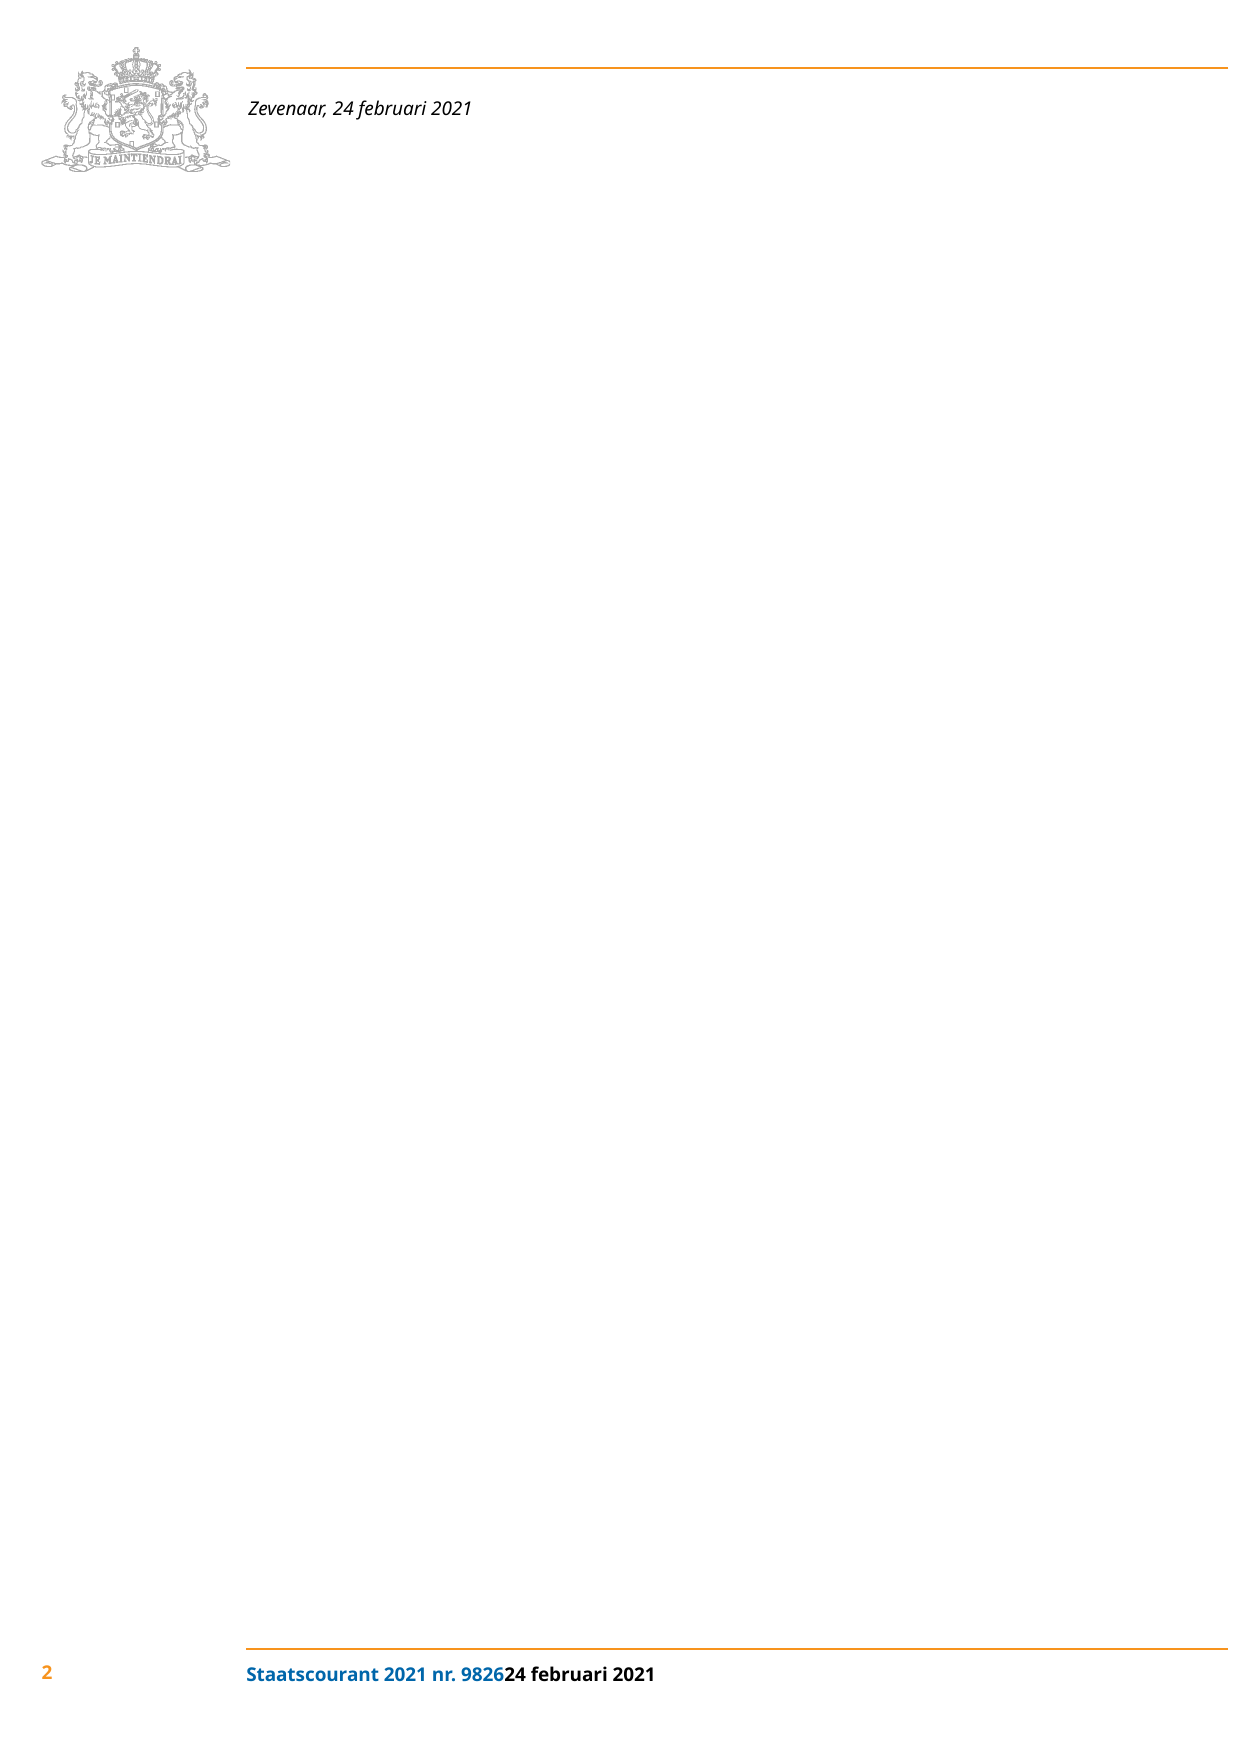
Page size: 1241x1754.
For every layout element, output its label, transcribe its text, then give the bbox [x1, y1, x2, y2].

text Zevenaar, 24 februari 2021 [248, 95, 1152, 121]
picture [41, 47, 231, 172]
